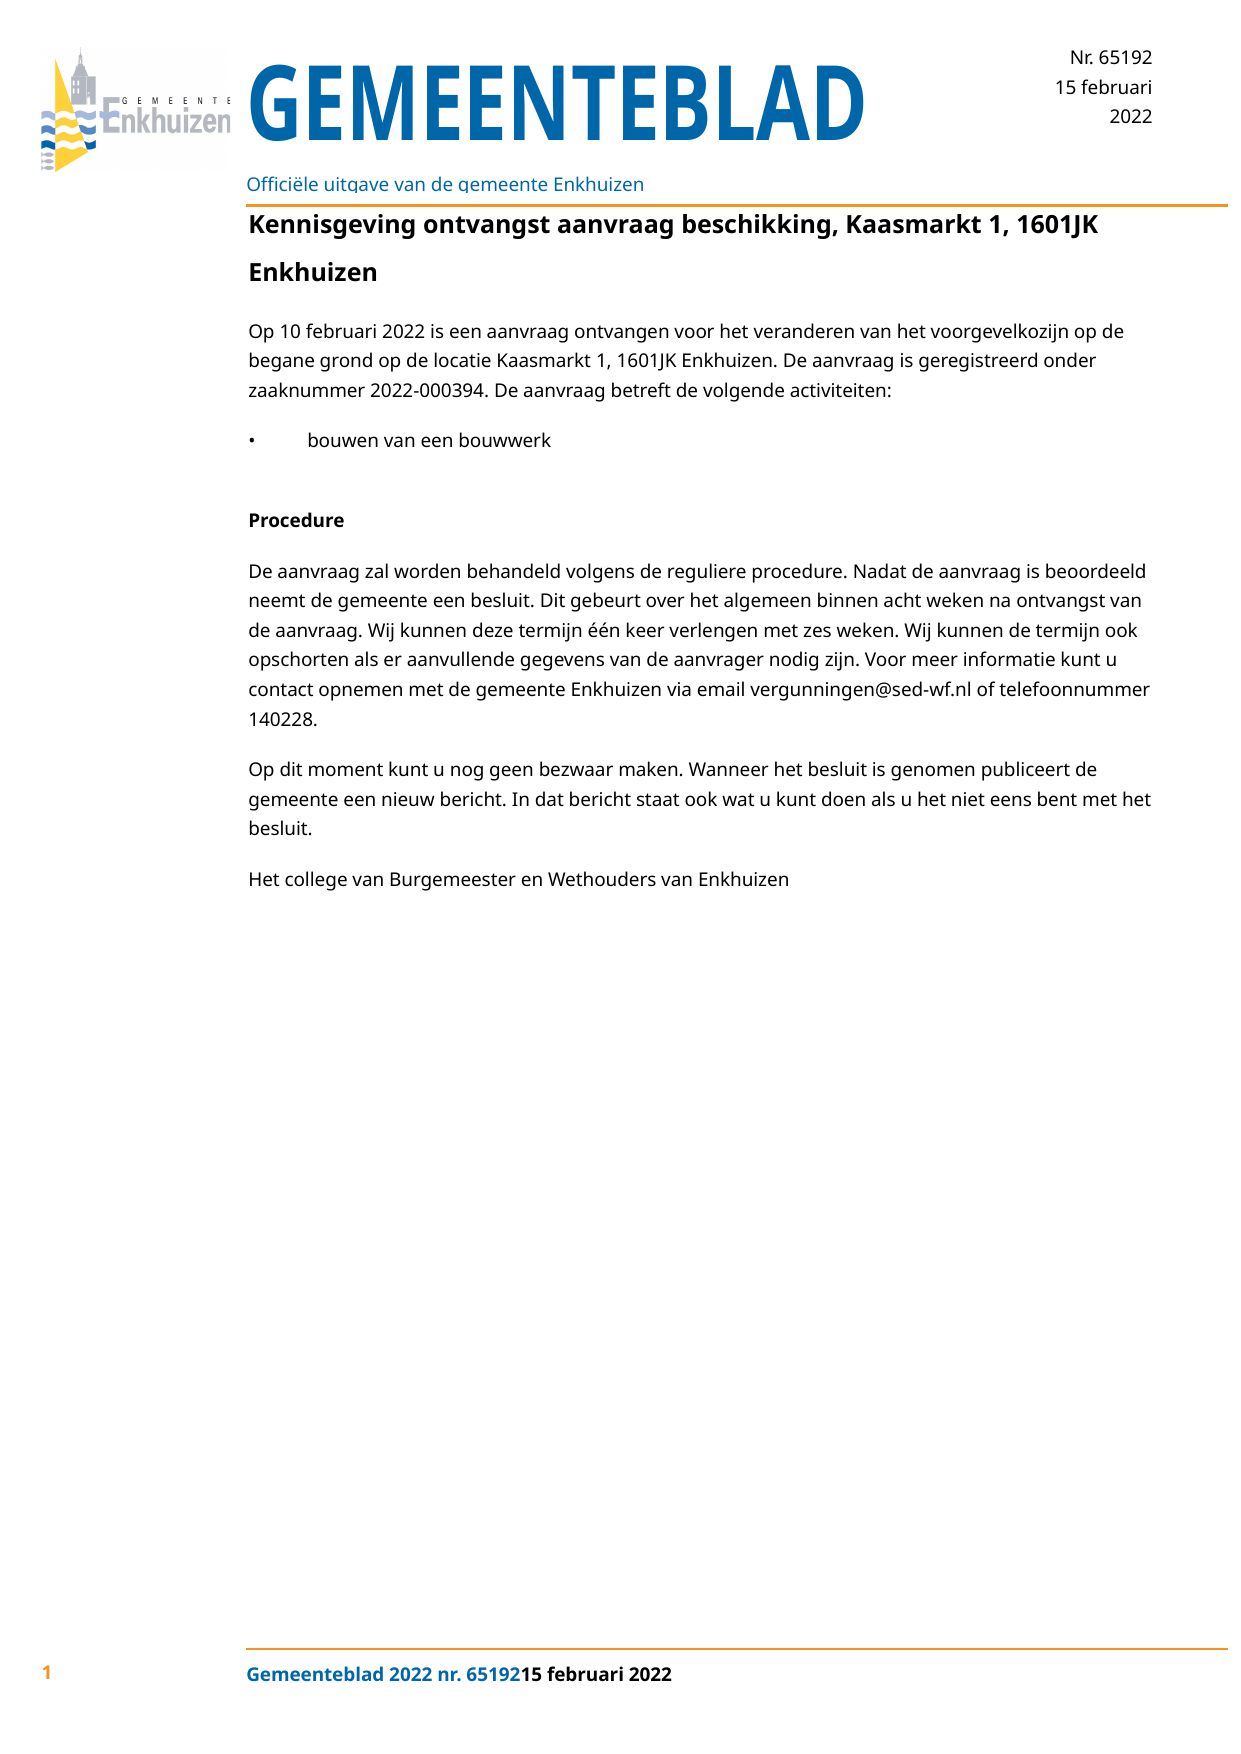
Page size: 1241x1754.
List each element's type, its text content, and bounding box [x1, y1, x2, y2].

picture [41, 47, 231, 172]
text Op 10 februari 2022 is een aanvraag ontvangen voor het veranderen van het voorgevelkozijn op de begane grond op de locatie Kaasmarkt 1, 1601JK Enkhuizen. De aanvraag is geregistreerd onder zaaknummer 2022-000394. De aanvraag betreft de volgende activiteiten: [248, 318, 1152, 403]
list bouwen van een bouwwerk [248, 427, 1152, 453]
text Op dit moment kunt u nog geen bezwaar maken. Wanneer het besluit is genomen publiceert de gemeente een nieuw bericht. In dat bericht staat ook wat u kunt doen als u het niet eens bent met het besluit. [248, 756, 1152, 841]
text Het college van Burgemeester en Wethouders van Enkhuizen [248, 866, 1152, 892]
text De aanvraag zal worden behandeld volgens de reguliere procedure. Nadat de aanvraag is beoordeeld neemt de gemeente een besluit. Dit gebeurt over het algemeen binnen acht weken na ontvangst van de aanvraag. Wij kunnen deze termijn één keer verlengen met zes weken. Wij kunnen de termijn ook opschorten als er aanvullende gegevens van de aanvrager nodig zijn. Voor meer informatie kunt u contact opnemen met de gemeente Enkhuizen via email vergunningen@sed-wf.nl of telefoonnummer 140228. [248, 558, 1152, 732]
text Procedure [248, 507, 1152, 533]
text Kennisgeving ontvangst aanvraag beschikking, Kaasmarkt 1, 1601JK Enkhuizen [248, 207, 1152, 288]
